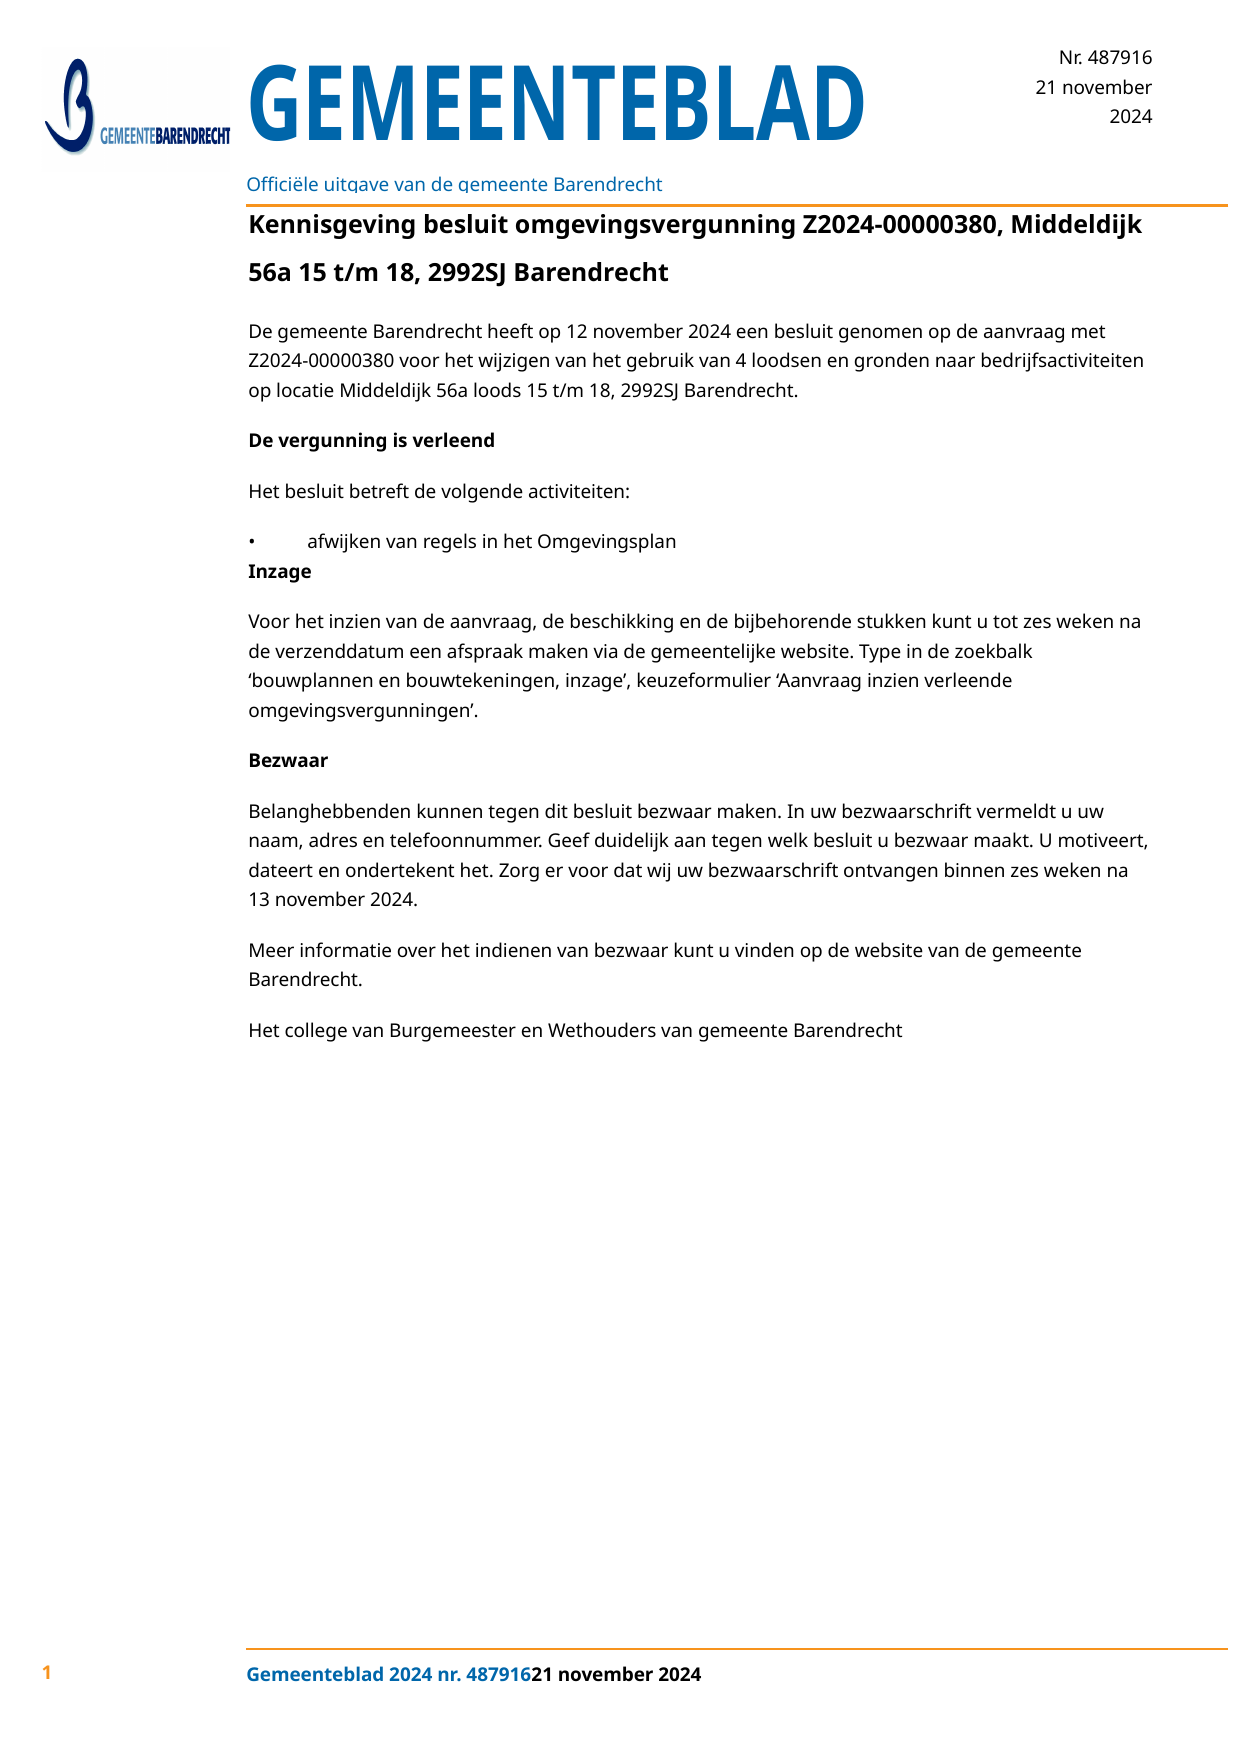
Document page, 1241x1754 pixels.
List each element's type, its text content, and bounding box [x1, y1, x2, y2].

text Belanghebbenden kunnen tegen dit besluit bezwaar maken. In uw bezwaarschrift vermeldt u uw naam, adres en telefoonnummer. Geef duidelijk aan tegen welk besluit u bezwaar maakt. U motiveert, dateert en ondertekent het. Zorg er voor dat wij uw bezwaarschrift ontvangen binnen zes weken na 13 november 2024. [248, 798, 1152, 912]
text De vergunning is verleend [248, 427, 1152, 453]
text Het college van Burgemeester en Wethouders van gemeente Barendrecht [248, 1017, 1152, 1043]
text Kennisgeving besluit omgevingsvergunning Z2024-00000380, Middeldijk 56a 15 t/m 18, 2992SJ Barendrecht [248, 207, 1152, 288]
text Meer informatie over het indienen van bezwaar kunt u vinden op de website van de gemeente Barendrecht. [248, 937, 1152, 992]
text De gemeente Barendrecht heeft op 12 november 2024 een besluit genomen op de aanvraag met Z2024-00000380 voor het wijzigen van het gebruik van 4 loodsen en gronden naar bedrijfsactiviteiten op locatie Middeldijk 56a loods 15 t/m 18, 2992SJ Barendrecht. [248, 318, 1152, 403]
picture [41, 47, 231, 172]
text Voor het inzien van de aanvraag, de beschikking en de bijbehorende stukken kunt u tot zes weken na de verzenddatum een afspraak maken via de gemeentelijke website. Type in de zoekbalk ‘bouwplannen en bouwtekeningen, inzage’, keuzeformulier ‘Aanvraag inzien verleende omgevingsvergunningen’. [248, 608, 1152, 723]
list afwijken van regels in het Omgevingsplan [248, 528, 1152, 554]
text Bezwaar [248, 747, 1152, 773]
text Inzage [248, 558, 1152, 584]
text Het besluit betreft de volgende activiteiten: [248, 478, 1152, 504]
